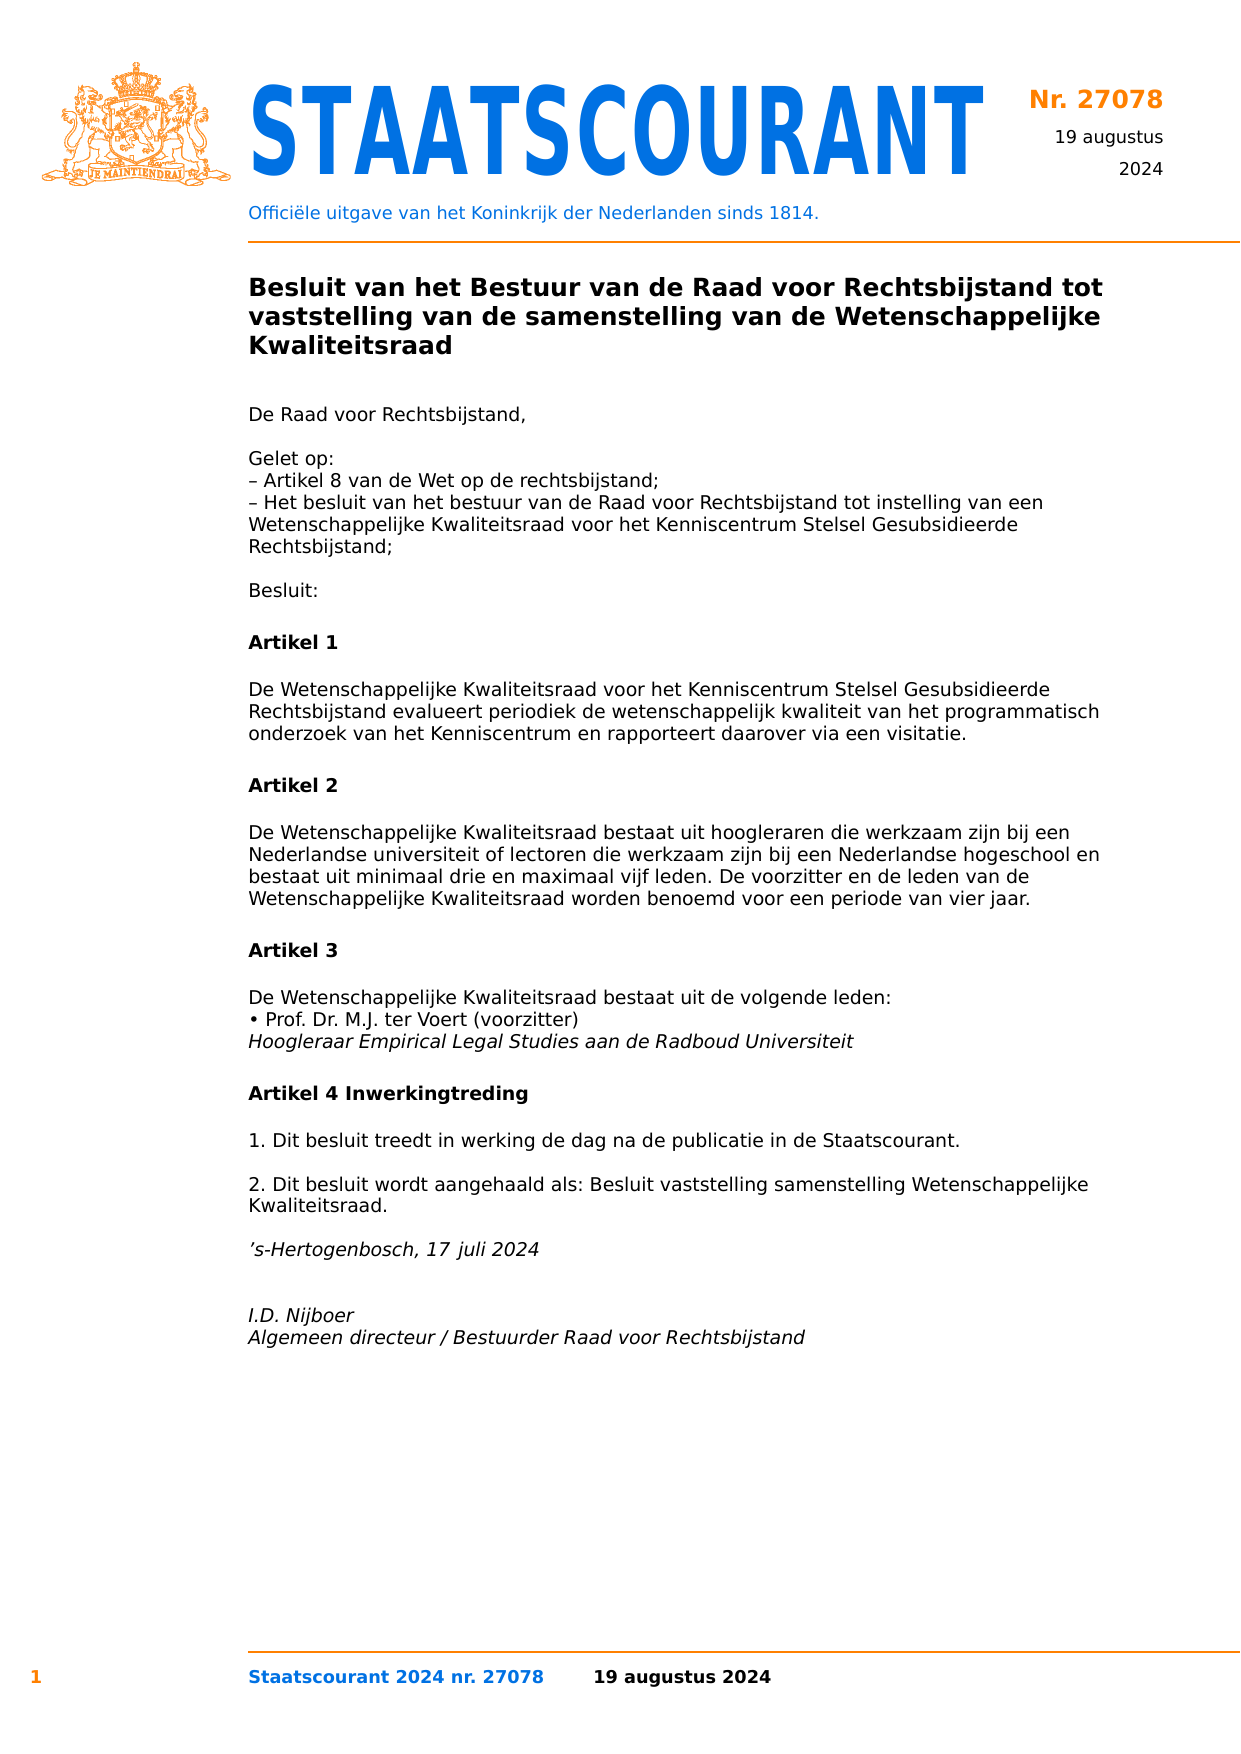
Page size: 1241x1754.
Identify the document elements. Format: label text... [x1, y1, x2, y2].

table_cell 2024 [998, 153, 1240, 203]
text De Raad voor Rechtsbijstand, [248, 404, 1163, 426]
table_header Nr. 27078 [998, 62, 1240, 121]
text De Wetenschappelijke Kwaliteitsraad bestaat uit de volgende leden: [248, 987, 1163, 1009]
table_header STAATSCOURANT [248, 62, 998, 203]
text Besluit: [248, 580, 1163, 602]
subtitle Artikel 3 [248, 940, 1163, 962]
text – Het besluit van het bestuur van de Raad voor Rechtsbijstand tot instelling van een Wetenschappelijke Kwaliteitsraad voor het Kenniscentrum Stelsel Gesubsidieerde Rechtsbijstand; [248, 492, 1163, 558]
table_cell 19 augustus [998, 121, 1240, 153]
table_cell Officiële uitgave van het Koninkrijk der Nederlanden sinds 1814. [248, 203, 1240, 241]
text De Wetenschappelijke Kwaliteitsraad bestaat uit hoogleraren die werkzaam zijn bij een Nederlandse universiteit of lectoren die werkzaam zijn bij een Nederlandse hogeschool en bestaat uit minimaal drie en maximaal vijf leden. De voorzitter en de leden van de Wetenschappelijke Kwaliteitsraad worden benoemd voor een periode van vier jaar. [248, 822, 1163, 910]
text De Wetenschappelijke Kwaliteitsraad voor het Kenniscentrum Stelsel Gesubsidieerde Rechtsbijstand evalueert periodiek de wetenschappelijk kwaliteit van het programmatisch onderzoek van het Kenniscentrum en rapporteert daarover via een visitatie. [248, 679, 1163, 745]
table_header [25, 62, 248, 241]
subtitle Artikel 4 Inwerkingtreding [248, 1083, 1163, 1104]
text Gelet op: [248, 448, 1163, 470]
text • Prof. Dr. M.J. ter Voert (voorzitter) [248, 1009, 1163, 1031]
text ’s-Hertogenbosch, 17 juli 2024 [248, 1239, 1163, 1261]
text Hoogleraar Empirical Legal Studies aan de Radboud Universiteit [248, 1031, 1163, 1053]
subtitle Artikel 2 [248, 775, 1163, 797]
picture [41, 62, 231, 186]
text 2. Dit besluit wordt aangehaald als: Besluit vaststelling samenstelling Wetenschappelijke Kwaliteitsraad. [248, 1173, 1163, 1217]
text – Artikel 8 van de Wet op de rechtsbijstand; [248, 470, 1163, 492]
subtitle Artikel 1 [248, 632, 1163, 654]
text 1. Dit besluit treedt in werking de dag na de publicatie in de Staatscourant. [248, 1129, 1163, 1152]
text I.D. Nijboer Algemeen directeur / Bestuurder Raad voor Rechtsbijstand [248, 1283, 1163, 1349]
subtitle Besluit van het Bestuur van de Raad voor Rechtsbijstand tot vaststelling van de samenstelling van de Wetenschappelijke Kwaliteitsraad [248, 273, 1163, 361]
